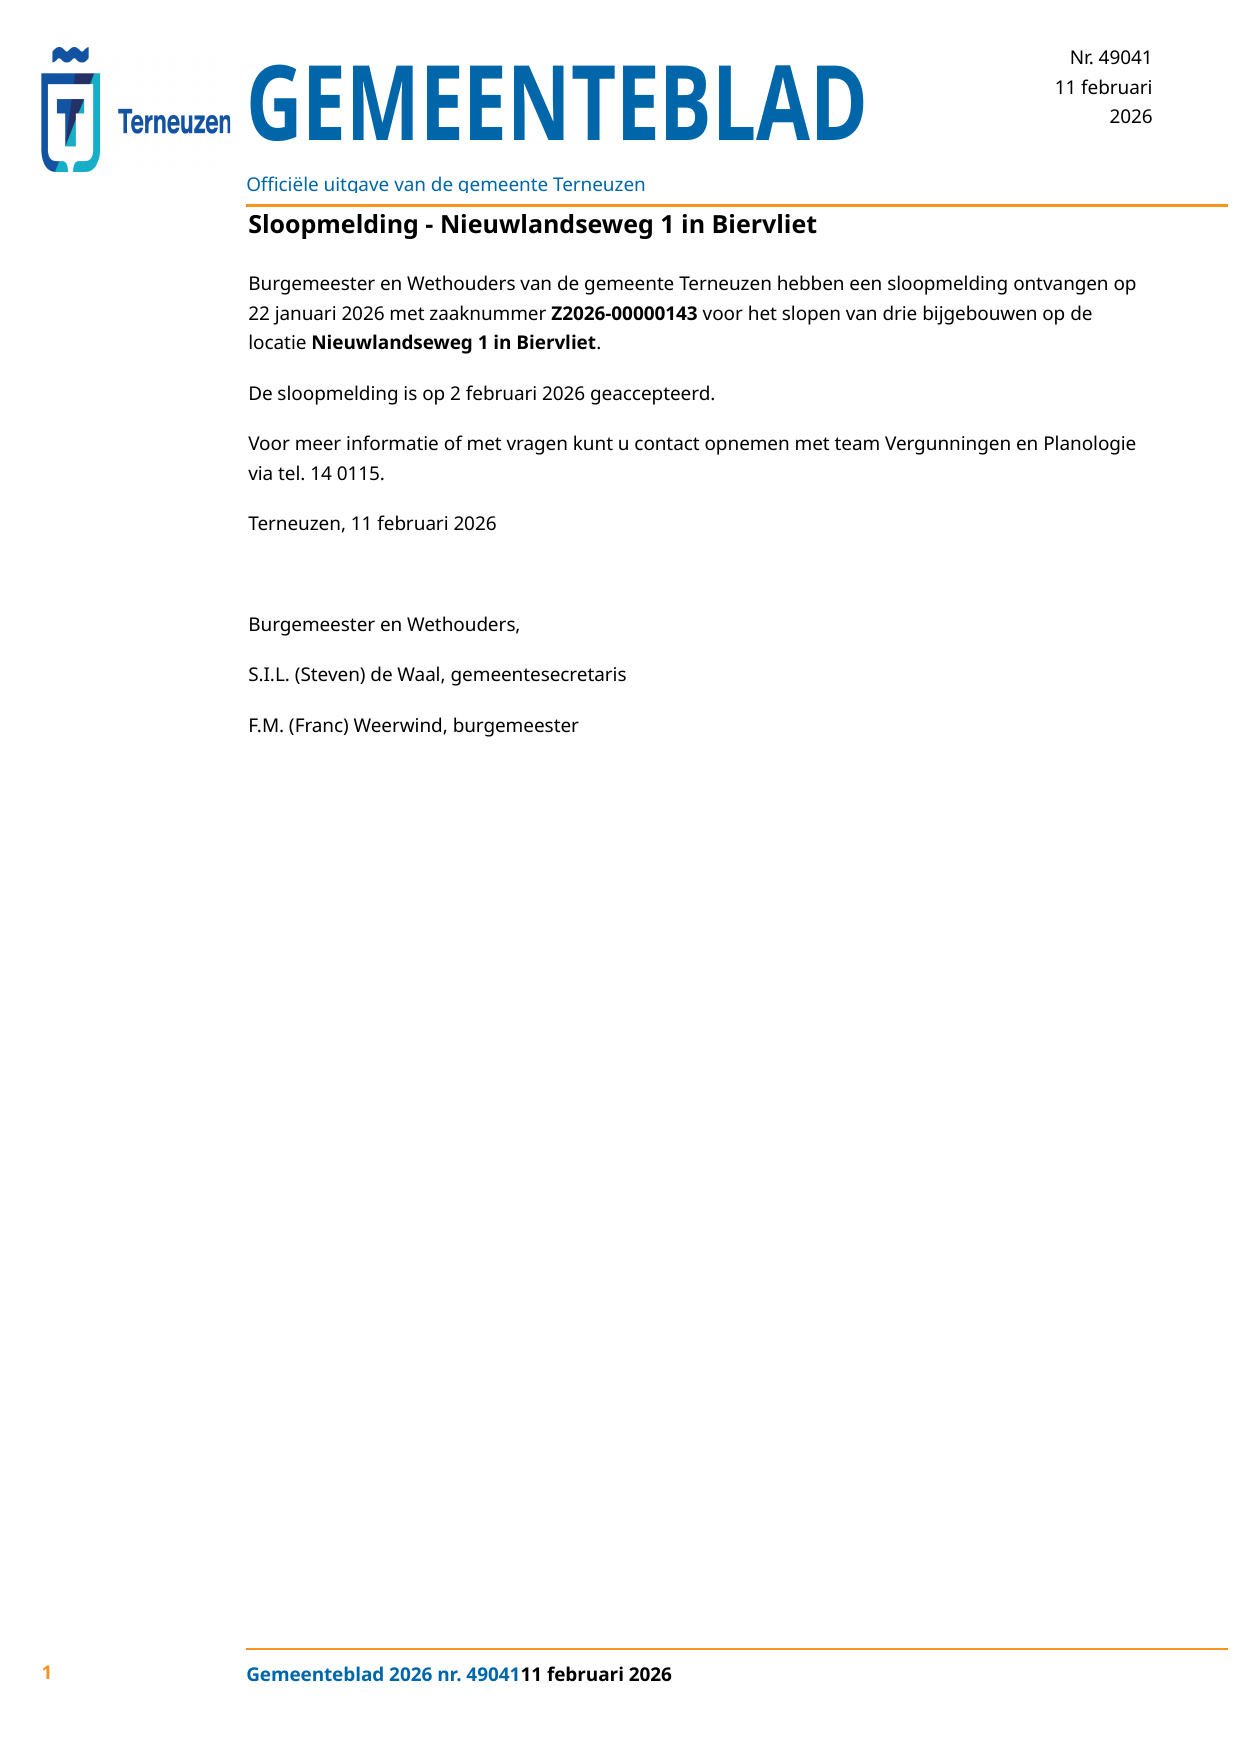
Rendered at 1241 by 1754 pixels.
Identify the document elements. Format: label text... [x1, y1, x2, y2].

text Voor meer informatie of met vragen kunt u contact opnemen met team Vergunningen en Planologie via tel. 14 0115. [248, 430, 1152, 486]
picture [41, 47, 231, 172]
text De sloopmelding is op 2 februari 2026 geaccepteerd. [248, 380, 1152, 406]
text S.I.L. (Steven) de Waal, gemeentesecretaris [248, 662, 1152, 687]
text Burgemeester en Wethouders, [248, 611, 1152, 637]
text F.M. (Franc) Weerwind, burgemeester [248, 712, 1152, 738]
text Sloopmelding - Nieuwlandseweg 1 in Biervliet [248, 207, 1152, 241]
text Burgemeester en Wethouders van de gemeente Terneuzen hebben een sloopmelding ontvangen op 22 januari 2026 met zaaknummer Z2026-00000143 voor het slopen van drie bijgebouwen op de locatie Nieuwlandseweg 1 in Biervliet. [248, 270, 1152, 355]
text Terneuzen, 11 februari 2026 [248, 510, 1152, 536]
